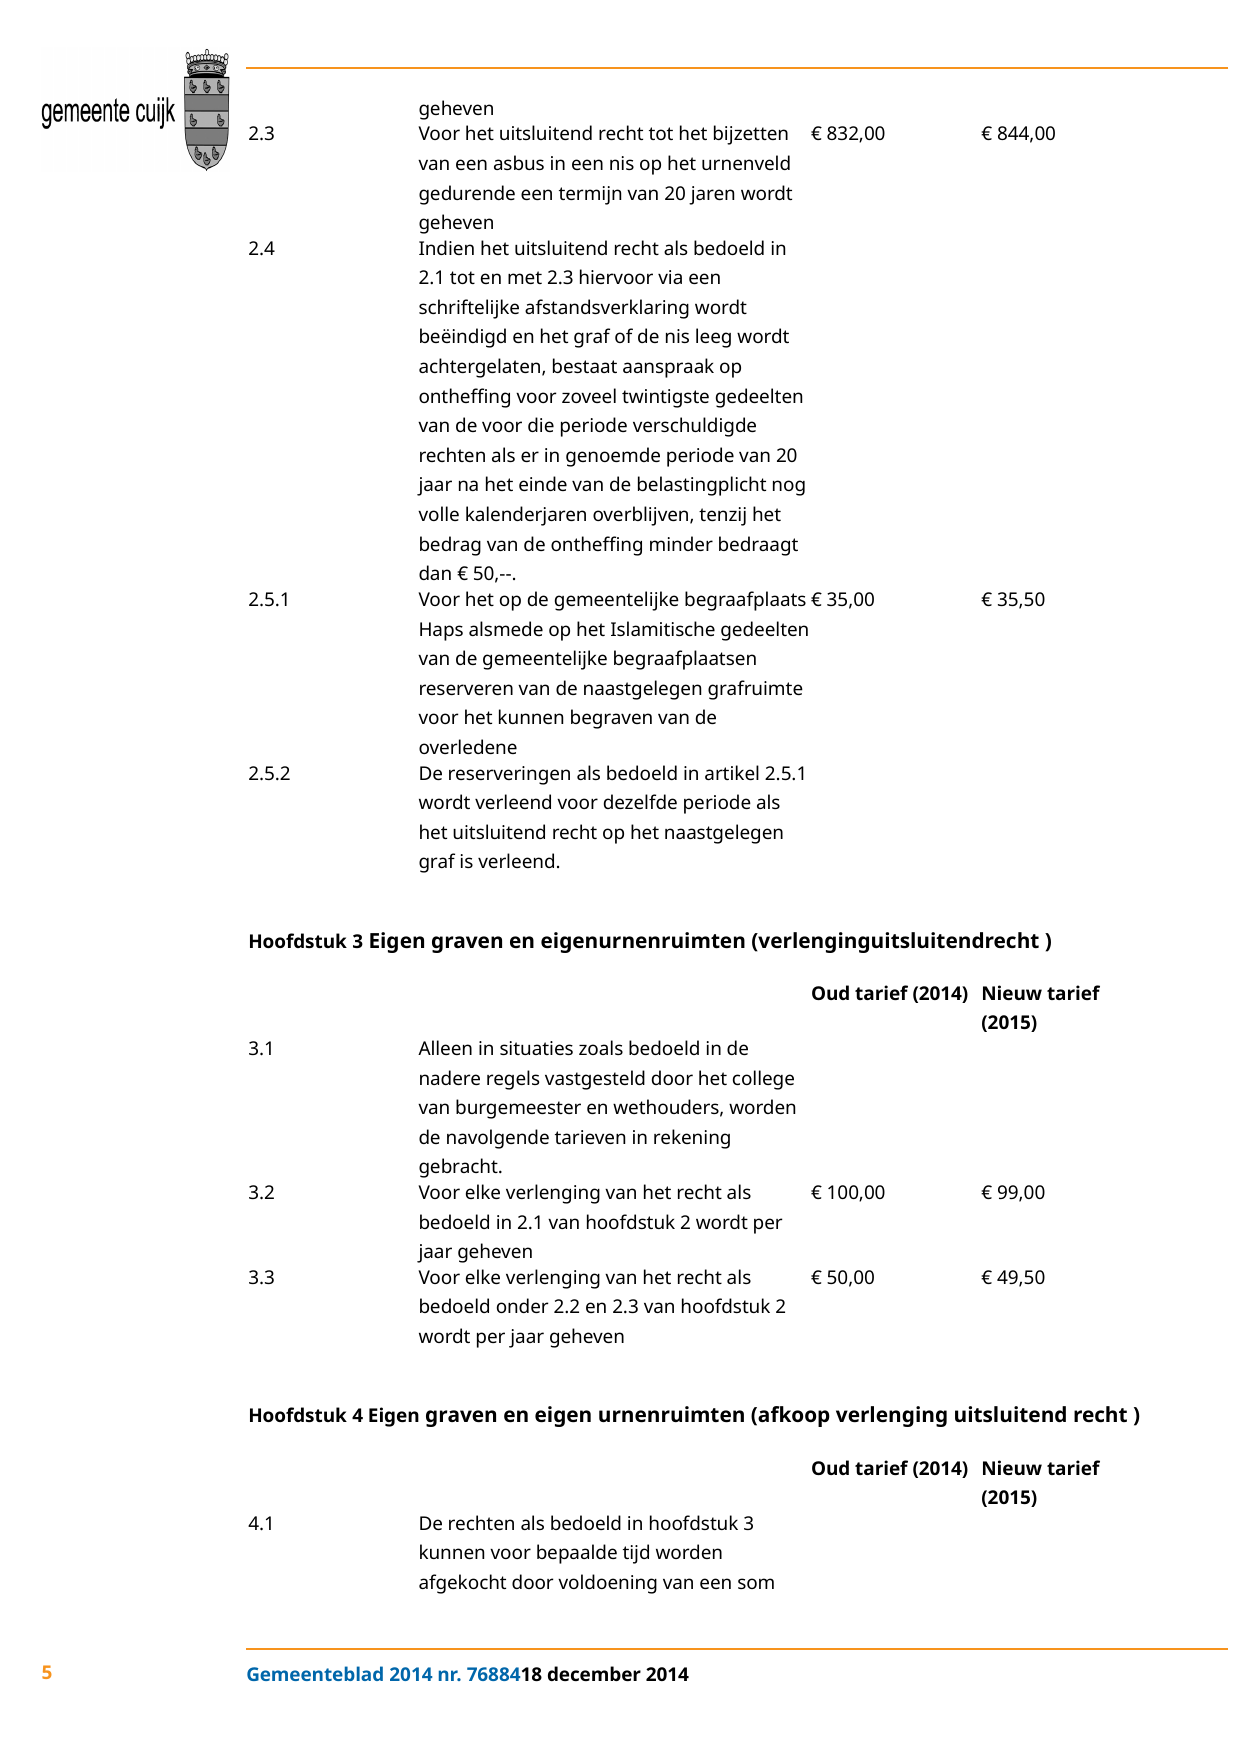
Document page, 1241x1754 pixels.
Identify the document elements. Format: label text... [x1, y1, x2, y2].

picture [41, 47, 231, 172]
table_header [418, 980, 811, 1035]
table_header [248, 980, 418, 1035]
table_header [248, 1455, 418, 1510]
table_cell [811, 95, 981, 121]
table_cell [248, 95, 418, 121]
table_cell 4.1 [248, 1510, 418, 1595]
table_cell [981, 1510, 1152, 1595]
text Hoofdstuk 4 Eigen graven en eigen urnenruimten (afkoop verlenging uitsluitend recht ) [248, 1401, 1152, 1429]
table_cell 2.4 [248, 235, 418, 586]
table_header [418, 1455, 811, 1510]
table_cell € 35,50 [981, 586, 1152, 760]
table_cell € 35,00 [811, 586, 981, 760]
table_header Oud tarief (2014) [811, 980, 981, 1035]
table_cell [981, 95, 1152, 121]
table_cell 2.5.1 [248, 586, 418, 760]
table_cell 2.3 [248, 121, 418, 235]
table_cell € 99,00 [981, 1179, 1152, 1264]
table_cell De rechten als bedoeld in hoofdstuk 3 kunnen voor bepaalde tijd worden afgekocht door voldoening van een som [418, 1510, 811, 1595]
table_cell Voor elke verlenging van het recht als bedoeld in 2.1 van hoofdstuk 2 wordt per jaar geheven [418, 1179, 811, 1264]
table_cell [811, 1510, 981, 1595]
table_header Nieuw tarief (2015) [981, 980, 1152, 1035]
table_cell [811, 1035, 981, 1179]
table_cell [811, 760, 981, 874]
text Hoofdstuk 3 Eigen graven en eigenurnenruimten (verlenginguitsluitendrecht ) [248, 926, 1152, 954]
table_cell geheven [418, 95, 811, 121]
table_cell De reserveringen als bedoeld in artikel 2.5.1 wordt verleend voor dezelfde periode als het uitsluitend recht op het naastgelegen graf is verleend. [418, 760, 811, 874]
table_cell € 50,00 [811, 1264, 981, 1349]
table_cell 3.3 [248, 1264, 418, 1349]
table_cell Indien het uitsluitend recht als bedoeld in 2.1 tot en met 2.3 hiervoor via een schriftelijke afstandsverklaring wordt beëindigd en het graf of de nis leeg wordt achtergelaten, bestaat aanspraak op ontheffing voor zoveel twintigste gedeelten van de voor die periode verschuldigde rechten als er in genoemde periode van 20 jaar na het einde van de belastingplicht nog volle kalenderjaren overblijven, tenzij het bedrag van de ontheffing minder bedraagt dan € 50,--. [418, 235, 811, 586]
table_cell [981, 235, 1152, 586]
table_cell 3.1 [248, 1035, 418, 1179]
table_cell 2.5.2 [248, 760, 418, 874]
table_header Nieuw tarief (2015) [981, 1455, 1152, 1510]
table_cell [811, 235, 981, 586]
table_cell [981, 1035, 1152, 1179]
table_cell 3.2 [248, 1179, 418, 1264]
table_cell Alleen in situaties zoals bedoeld in de nadere regels vastgesteld door het college van burgemeester en wethouders, worden de navolgende tarieven in rekening gebracht. [418, 1035, 811, 1179]
table_cell € 832,00 [811, 121, 981, 235]
table_cell [981, 760, 1152, 874]
table_cell Voor het uitsluitend recht tot het bijzetten van een asbus in een nis op het urnenveld gedurende een termijn van 20 jaren wordt geheven [418, 121, 811, 235]
table_cell Voor elke verlenging van het recht als bedoeld onder 2.2 en 2.3 van hoofdstuk 2 wordt per jaar geheven [418, 1264, 811, 1349]
table_cell € 49,50 [981, 1264, 1152, 1349]
table_header Oud tarief (2014) [811, 1455, 981, 1510]
table_cell Voor het op de gemeentelijke begraafplaats Haps alsmede op het Islamitische gedeelten van de gemeentelijke begraafplaatsen reserveren van de naastgelegen grafruimte voor het kunnen begraven van de overledene [418, 586, 811, 760]
table_cell € 100,00 [811, 1179, 981, 1264]
table_cell € 844,00 [981, 121, 1152, 235]
